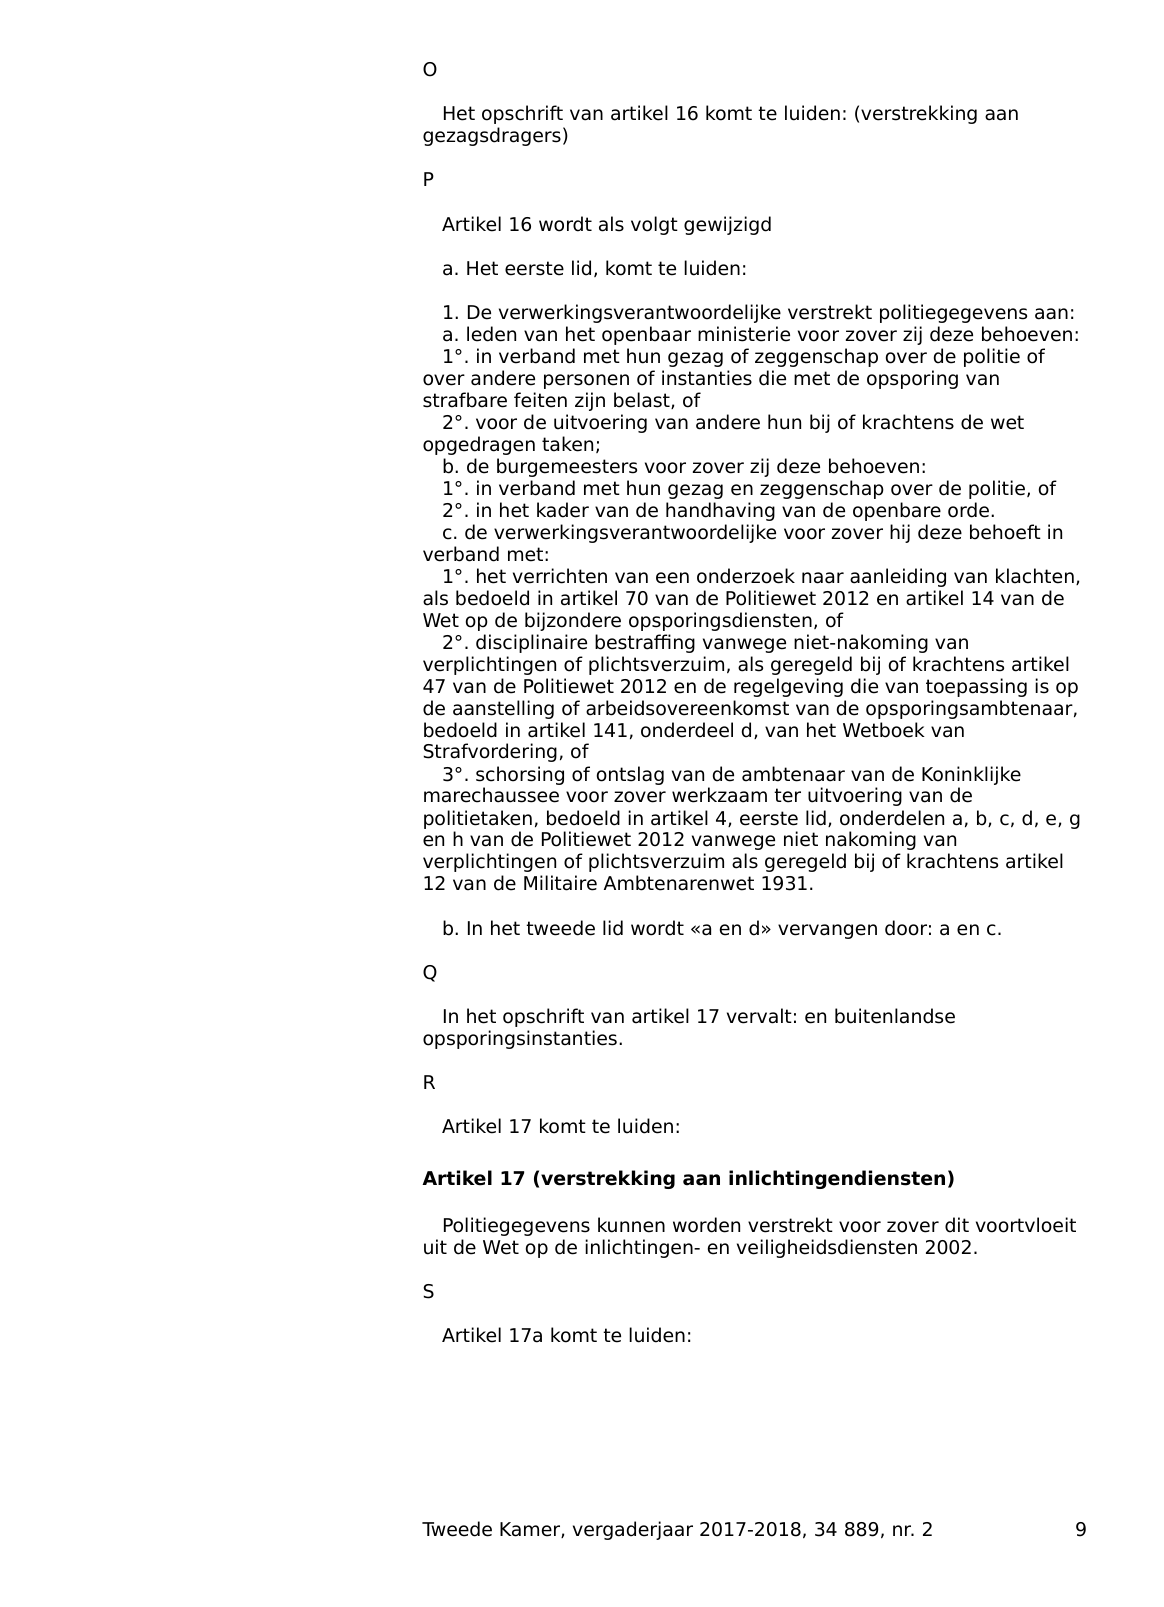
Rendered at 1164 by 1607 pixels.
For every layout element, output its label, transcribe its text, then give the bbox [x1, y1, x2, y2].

text R [422, 1072, 1087, 1094]
text Politiegegevens kunnen worden verstrekt voor zover dit voortvloeit uit de Wet op de inlichtingen- en veiligheidsdiensten 2002. [422, 1215, 1087, 1259]
text 1°. in verband met hun gezag en zeggenschap over de politie, of [422, 478, 1087, 500]
text b. de burgemeesters voor zover zij deze behoeven: [422, 456, 1087, 478]
text c. de verwerkingsverantwoordelijke voor zover hij deze behoeft in verband met: [422, 522, 1087, 566]
text 2°. in het kader van de handhaving van de openbare orde. [422, 500, 1087, 522]
text Artikel 17 komt te luiden: [422, 1116, 1087, 1138]
text 1°. het verrichten van een onderzoek naar aanleiding van klachten, als bedoeld in artikel 70 van de Politiewet 2012 en artikel 14 van de Wet op de bijzondere opsporingsdiensten, of [422, 566, 1087, 632]
text 3°. schorsing of ontslag van de ambtenaar van de Koninklijke marechaussee voor zover werkzaam ter uitvoering van de politietaken, bedoeld in artikel 4, eerste lid, onderdelen a, b, c, d, e, g en h van de Politiewet 2012 vanwege niet nakoming van verplichtingen of plichtsverzuim als geregeld bij of krachtens artikel 12 van de Militaire Ambtenarenwet 1931. [422, 763, 1087, 895]
subtitle Artikel 17 (verstrekking aan inlichtingendiensten) [422, 1168, 1087, 1190]
text Q [422, 962, 1087, 984]
text a. leden van het openbaar ministerie voor zover zij deze behoeven: [422, 324, 1087, 346]
text P [422, 169, 1087, 191]
text O [422, 59, 1087, 81]
text Artikel 17a komt te luiden: [422, 1325, 1087, 1347]
text 1. De verwerkingsverantwoordelijke verstrekt politiegegevens aan: [422, 302, 1087, 324]
text 1°. in verband met hun gezag of zeggenschap over de politie of over andere personen of instanties die met de opsporing van strafbare feiten zijn belast, of [422, 346, 1087, 412]
text 2°. voor de uitvoering van andere hun bij of krachtens de wet opgedragen taken; [422, 412, 1087, 456]
text In het opschrift van artikel 17 vervalt: en buitenlandse opsporingsinstanties. [422, 1006, 1087, 1050]
text b. In het tweede lid wordt «a en d» vervangen door: a en c. [422, 917, 1087, 939]
text a. Het eerste lid, komt te luiden: [422, 258, 1087, 280]
text Artikel 16 wordt als volgt gewijzigd [422, 213, 1087, 236]
text S [422, 1281, 1087, 1303]
text Het opschrift van artikel 16 komt te luiden: (verstrekking aan gezagsdragers) [422, 103, 1087, 147]
text 2°. disciplinaire bestraffing vanwege niet-nakoming van verplichtingen of plichtsverzuim, als geregeld bij of krachtens artikel 47 van de Politiewet 2012 en de regelgeving die van toepassing is op de aanstelling of arbeidsovereenkomst van de opsporingsambtenaar, bedoeld in artikel 141, onderdeel d, van het Wetboek van Strafvordering, of [422, 632, 1087, 763]
